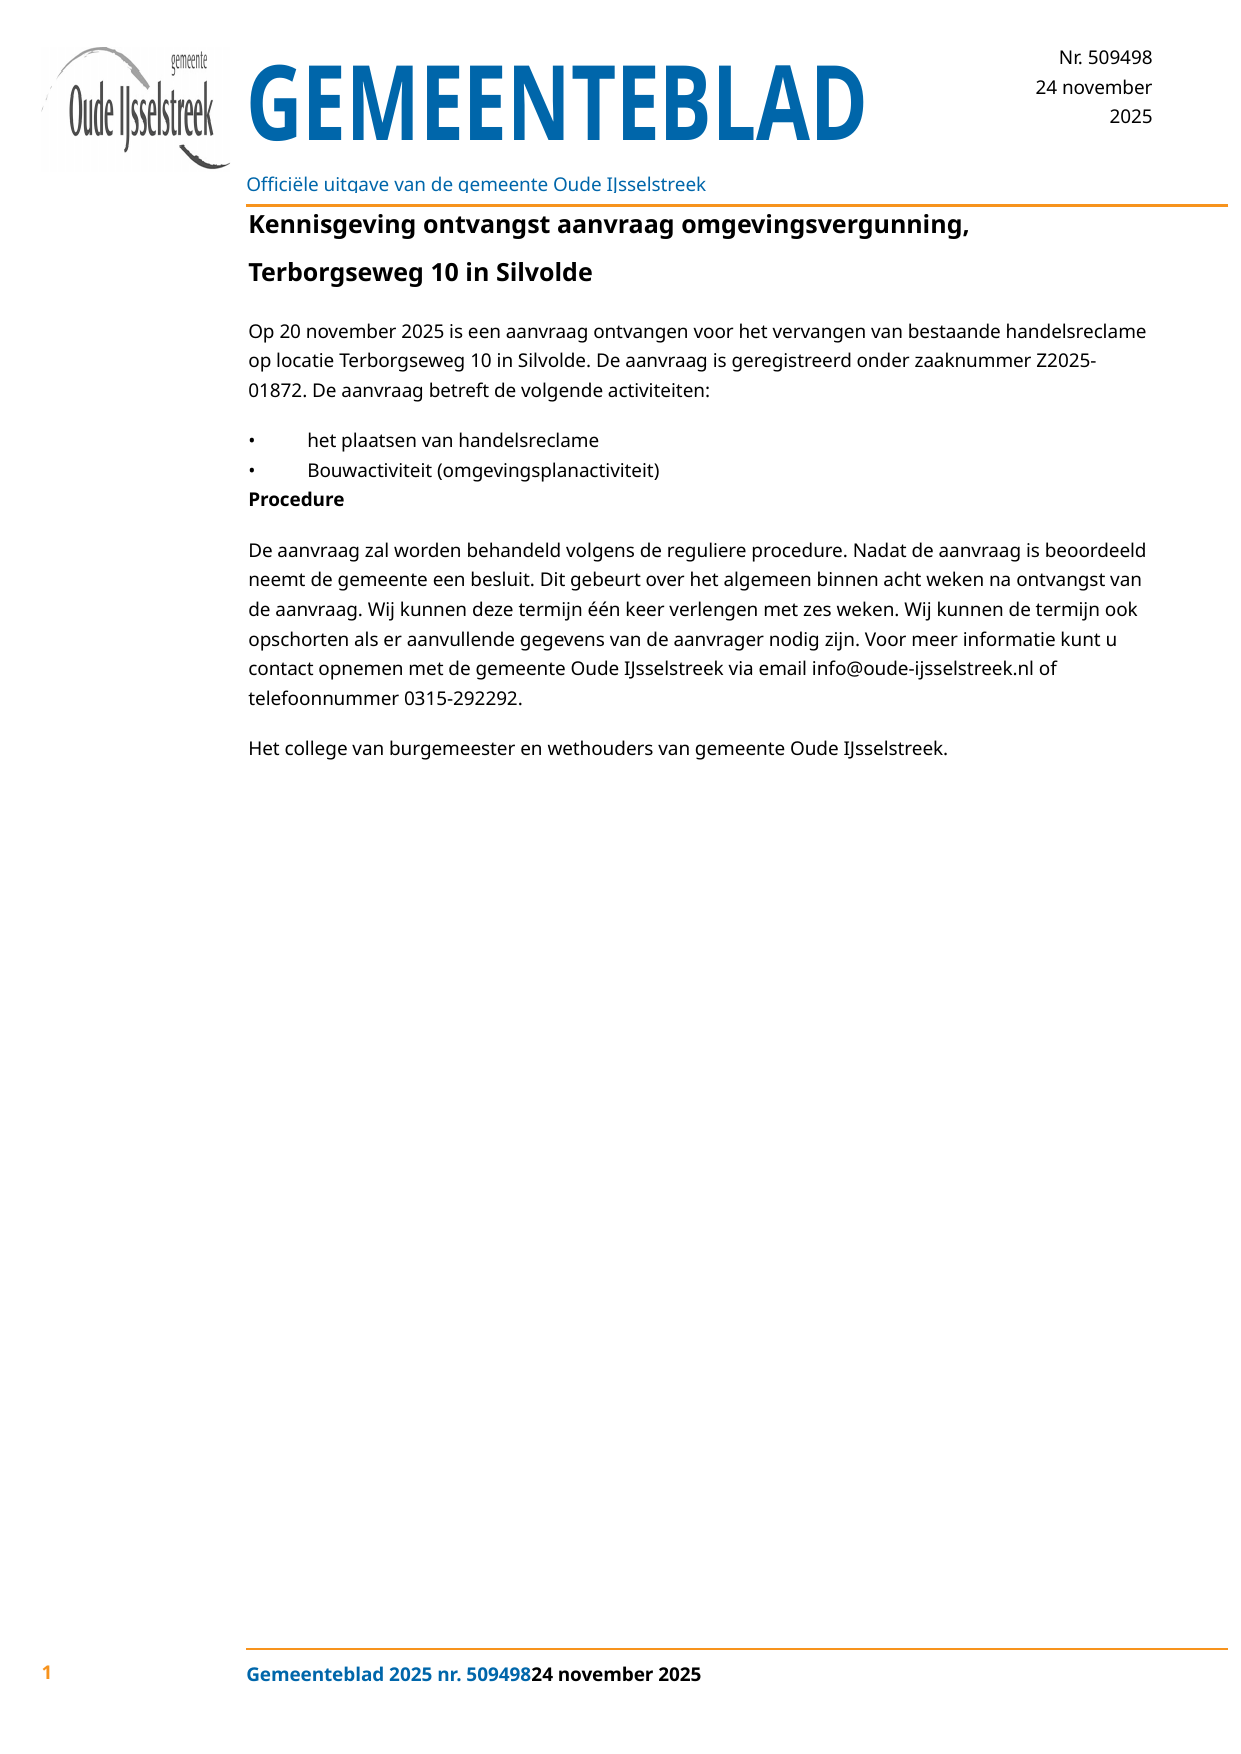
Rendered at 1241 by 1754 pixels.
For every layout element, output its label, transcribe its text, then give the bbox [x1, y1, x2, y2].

text Het college van burgemeester en wethouders van gemeente Oude IJsselstreek. [248, 735, 1152, 761]
text Op 20 november 2025 is een aanvraag ontvangen voor het vervangen van bestaande handelsreclame op locatie Terborgseweg 10 in Silvolde. De aanvraag is geregistreerd onder zaaknummer Z2025-01872. De aanvraag betreft de volgende activiteiten: [248, 318, 1152, 403]
text Kennisgeving ontvangst aanvraag omgevingsvergunning, Terborgseweg 10 in Silvolde [248, 207, 1152, 288]
list Bouwactiviteit (omgevingsplanactiviteit) [248, 457, 1152, 483]
list het plaatsen van handelsreclame [248, 427, 1152, 453]
text Procedure [248, 487, 1152, 512]
text De aanvraag zal worden behandeld volgens de reguliere procedure. Nadat de aanvraag is beoordeeld neemt de gemeente een besluit. Dit gebeurt over het algemeen binnen acht weken na ontvangst van de aanvraag. Wij kunnen deze termijn één keer verlengen met zes weken. Wij kunnen de termijn ook opschorten als er aanvullende gegevens van de aanvrager nodig zijn. Voor meer informatie kunt u contact opnemen met de gemeente Oude IJsselstreek via email info@oude-ijsselstreek.nl of telefoonnummer 0315-292292. [248, 537, 1152, 711]
picture [41, 47, 231, 172]
